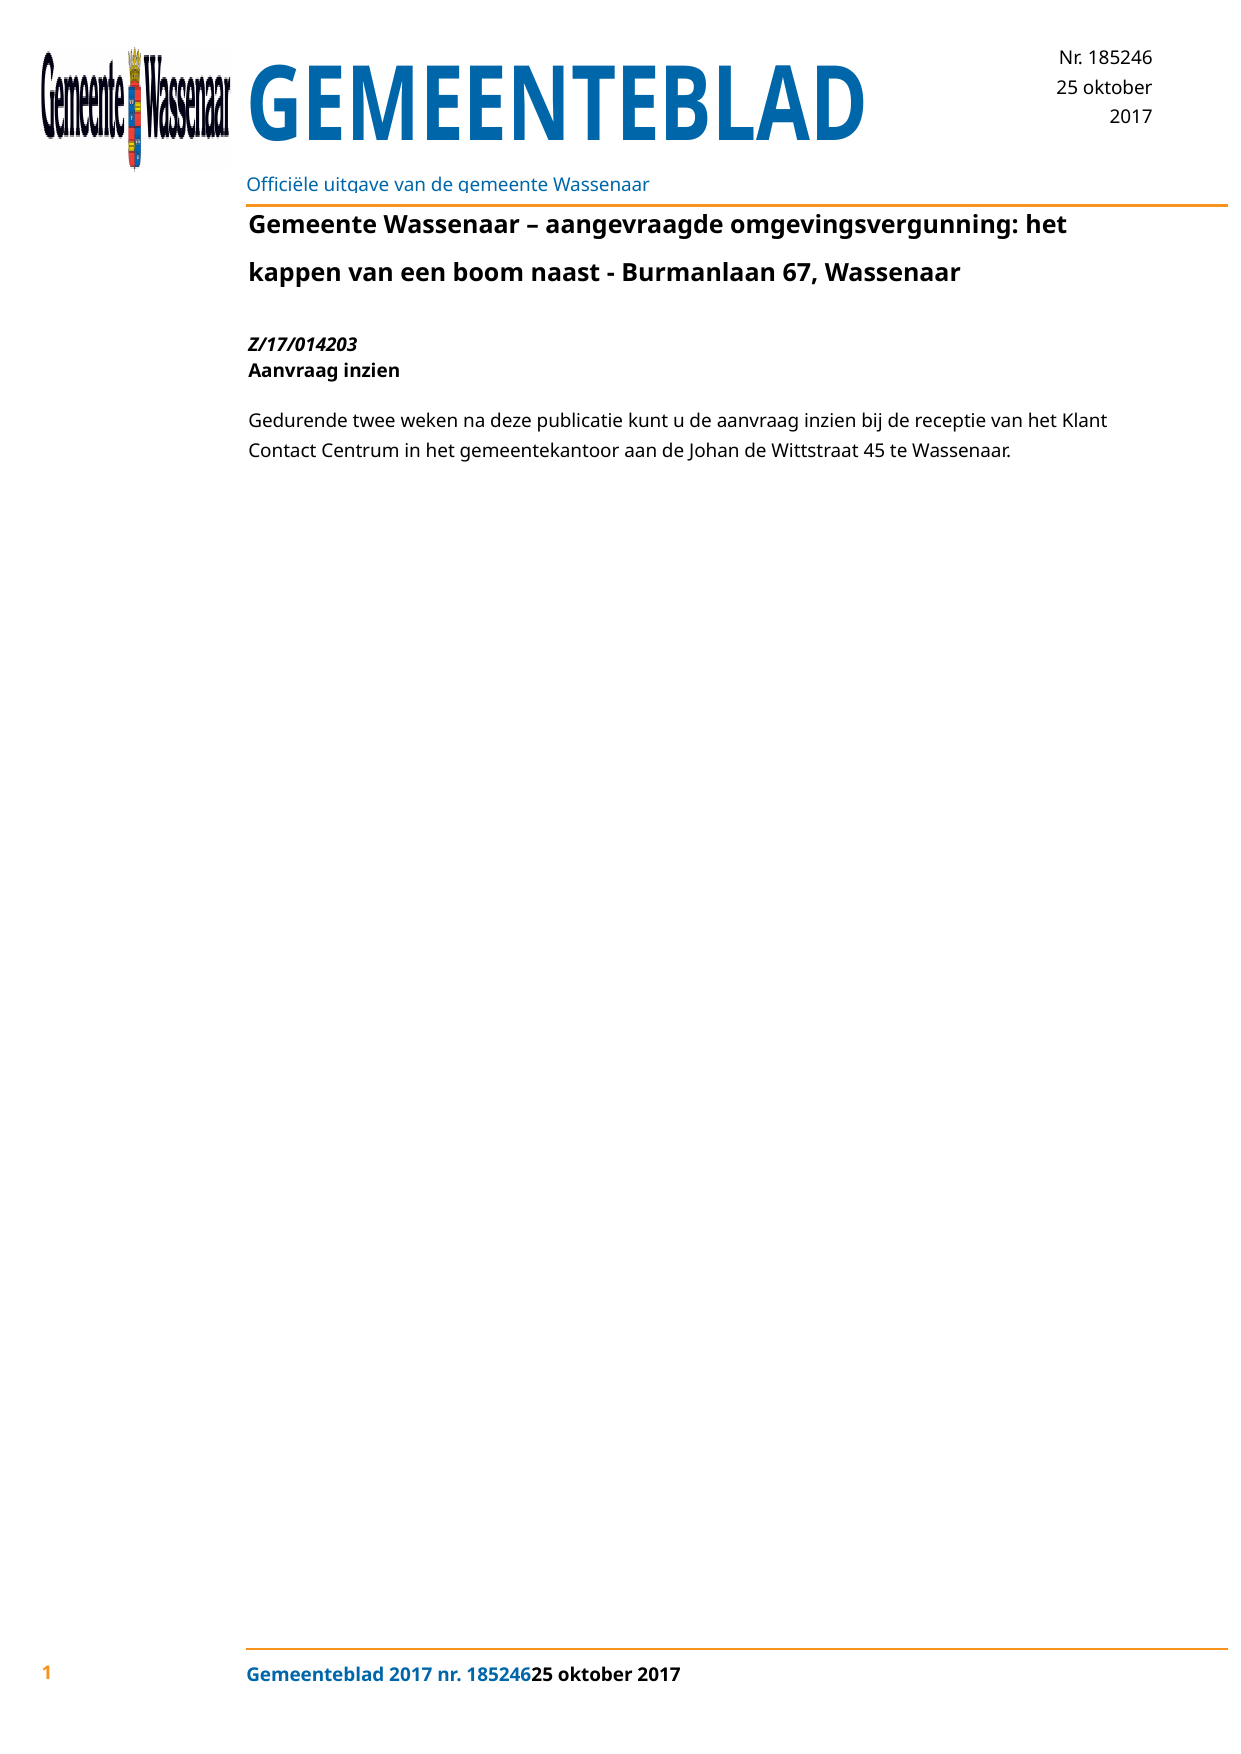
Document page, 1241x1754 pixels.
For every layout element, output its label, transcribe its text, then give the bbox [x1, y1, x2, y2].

text Gemeente Wassenaar – aangevraagde omgevingsvergunning: het kappen van een boom naast - Burmanlaan 67, Wassenaar [248, 207, 1152, 288]
text Aanvraag inzien [248, 357, 1152, 383]
text Z/17/014203 [248, 331, 1152, 357]
text Gedurende twee weken na deze publicatie kunt u de aanvraag inzien bij de receptie van het Klant Contact Centrum in het gemeentekantoor aan de Johan de Wittstraat 45 te Wassenaar. [248, 408, 1152, 463]
picture [41, 47, 231, 172]
